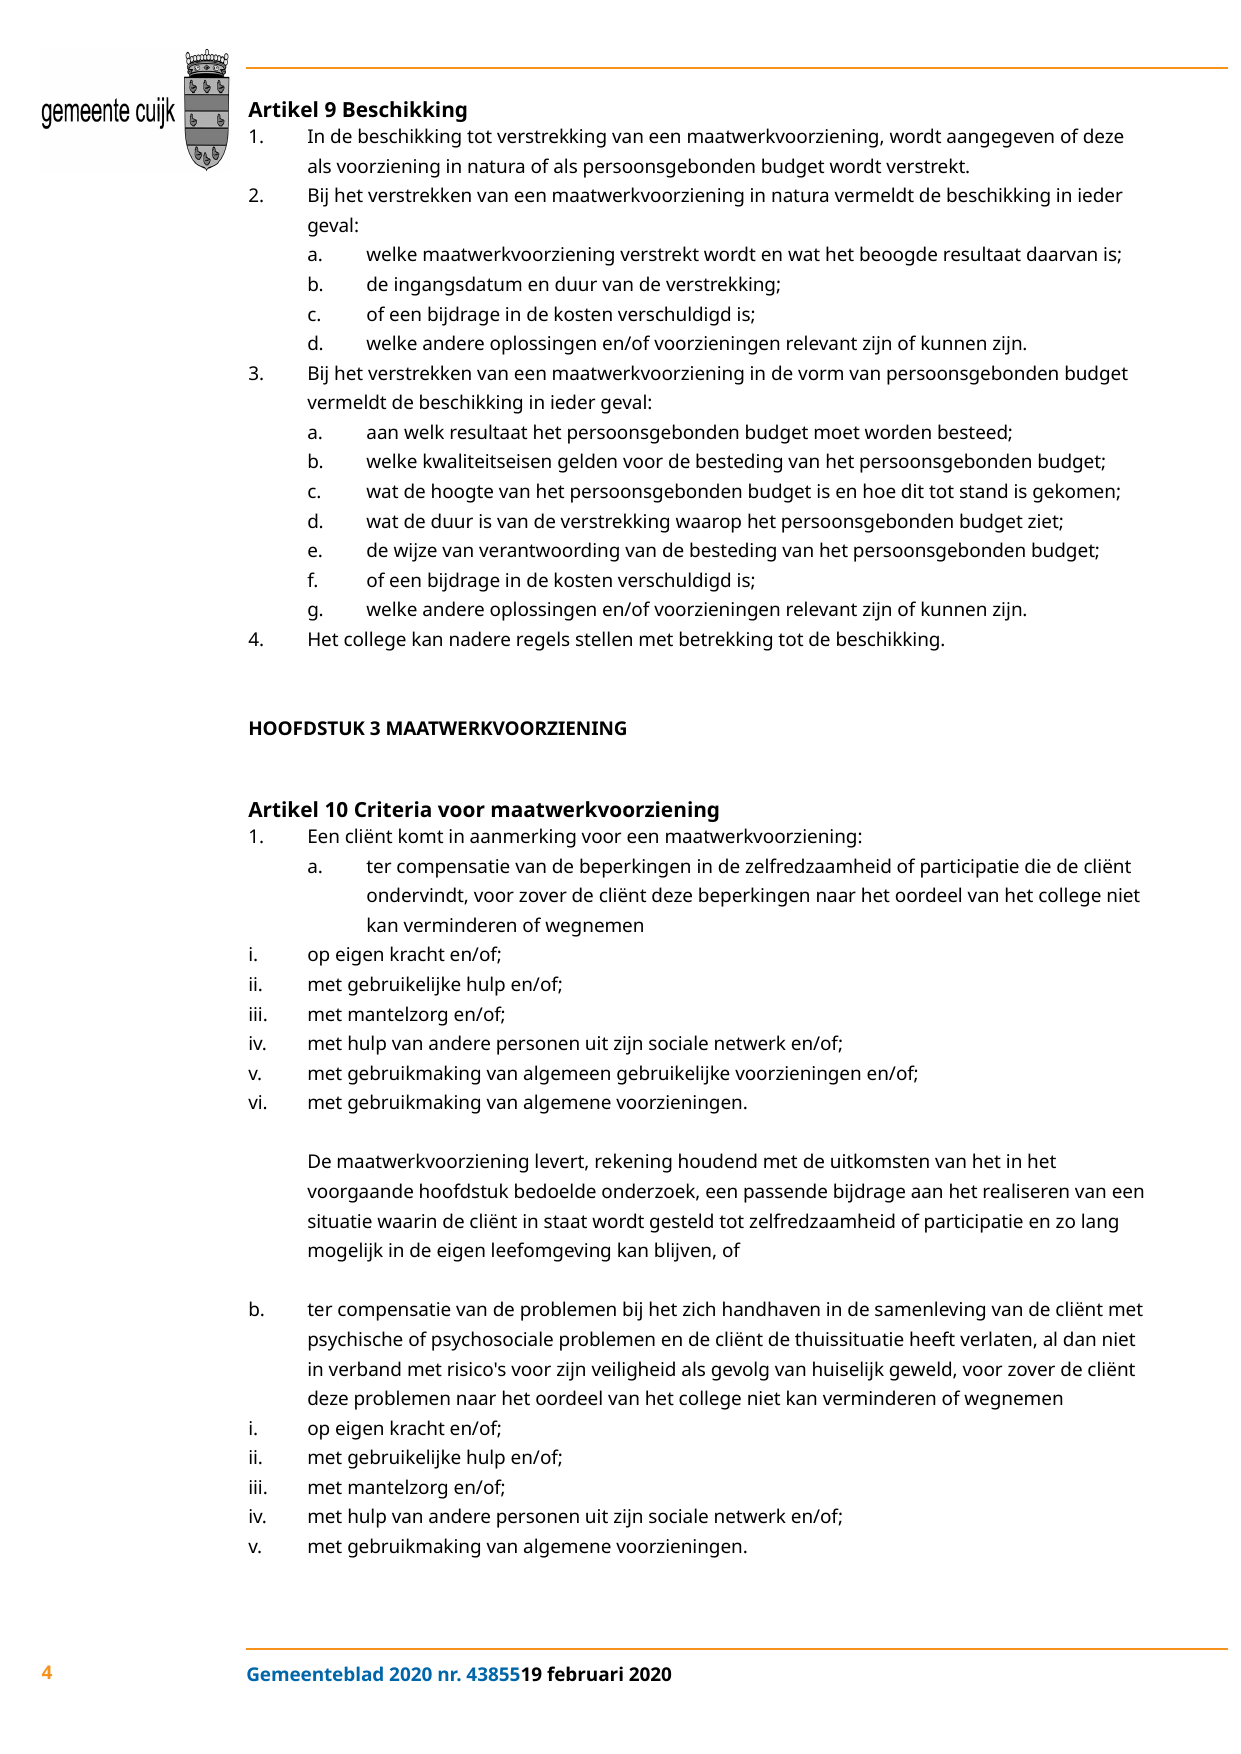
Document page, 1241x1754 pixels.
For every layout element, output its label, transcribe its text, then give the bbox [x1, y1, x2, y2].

list met gebruikelijke hulp en/of; [248, 971, 1152, 997]
list ter compensatie van de problemen bij het zich handhaven in de samenleving van de cliënt met psychische of psychosociale problemen en de cliënt de thuissituatie heeft verlaten, al dan niet in verband met risico's voor zijn veiligheid als gevolg van huiselijk geweld, voor zover de cliënt deze problemen naar het oordeel van het college niet kan verminderen of wegnemen [248, 1297, 1152, 1411]
list Het college kan nadere regels stellen met betrekking tot de beschikking. [248, 626, 1152, 652]
list met hulp van andere personen uit zijn sociale netwerk en/of; [248, 1030, 1152, 1056]
list op eigen kracht en/of; [248, 1415, 1152, 1441]
list aan welk resultaat het persoonsgebonden budget moet worden besteed; [307, 419, 1152, 445]
picture [41, 47, 231, 172]
list met gebruikmaking van algemeen gebruikelijke voorzieningen en/of; [248, 1060, 1152, 1086]
list op eigen kracht en/of; [248, 942, 1152, 967]
list ter compensatie van de beperkingen in de zelfredzaamheid of participatie die de cliënt ondervindt, voor zover de cliënt deze beperkingen naar het oordeel van het college niet kan verminderen of wegnemen [307, 853, 1152, 938]
list met gebruikelijke hulp en/of; [248, 1444, 1152, 1470]
list welke kwaliteitseisen gelden voor de besteding van het persoonsgebonden budget; [307, 449, 1152, 474]
list In de beschikking tot verstrekking van een maatwerkvoorziening, wordt aangegeven of deze als voorziening in natura of als persoonsgebonden budget wordt verstrekt. [248, 123, 1152, 178]
list de wijze van verantwoording van de besteding van het persoonsgebonden budget; [307, 537, 1152, 563]
list Een cliënt komt in aanmerking voor een maatwerkvoorziening: [248, 823, 1152, 849]
list met mantelzorg en/of; [248, 1474, 1152, 1500]
text HOOFDSTUK 3 MAATWERKVOORZIENING [248, 715, 1152, 741]
list welke andere oplossingen en/of voorzieningen relevant zijn of kunnen zijn. [307, 330, 1152, 356]
list met gebruikmaking van algemene voorzieningen. [248, 1533, 1152, 1559]
text Artikel 10 Criteria voor maatwerkvoorziening [248, 795, 1152, 823]
list met gebruikmaking van algemene voorzieningen. [248, 1089, 1152, 1115]
list Bij het verstrekken van een maatwerkvoorziening in de vorm van persoonsgebonden budget vermeldt de beschikking in ieder geval: [248, 360, 1152, 415]
list met hulp van andere personen uit zijn sociale netwerk en/of; [248, 1504, 1152, 1529]
list of een bijdrage in de kosten verschuldigd is; [307, 301, 1152, 326]
list de ingangsdatum en duur van de verstrekking; [307, 271, 1152, 297]
list wat de hoogte van het persoonsgebonden budget is en hoe dit tot stand is gekomen; [307, 478, 1152, 504]
list Bij het verstrekken van een maatwerkvoorziening in natura vermeldt de beschikking in ieder geval: [248, 182, 1152, 238]
text Artikel 9 Beschikking [248, 95, 1152, 123]
list welke andere oplossingen en/of voorzieningen relevant zijn of kunnen zijn. [307, 597, 1152, 622]
list met mantelzorg en/of; [248, 1001, 1152, 1027]
list De maatwerkvoorziening levert, rekening houdend met de uitkomsten van het in het voorgaande hoofdstuk bedoelde onderzoek, een passende bijdrage aan het realiseren van een situatie waarin de cliënt in staat wordt gesteld tot zelfredzaamheid of participatie en zo lang mogelijk in de eigen leefomgeving kan blijven, of [248, 1149, 1152, 1263]
list welke maatwerkvoorziening verstrekt wordt en wat het beoogde resultaat daarvan is; [307, 242, 1152, 267]
list wat de duur is van de verstrekking waarop het persoonsgebonden budget ziet; [307, 508, 1152, 533]
list of een bijdrage in de kosten verschuldigd is; [307, 567, 1152, 593]
